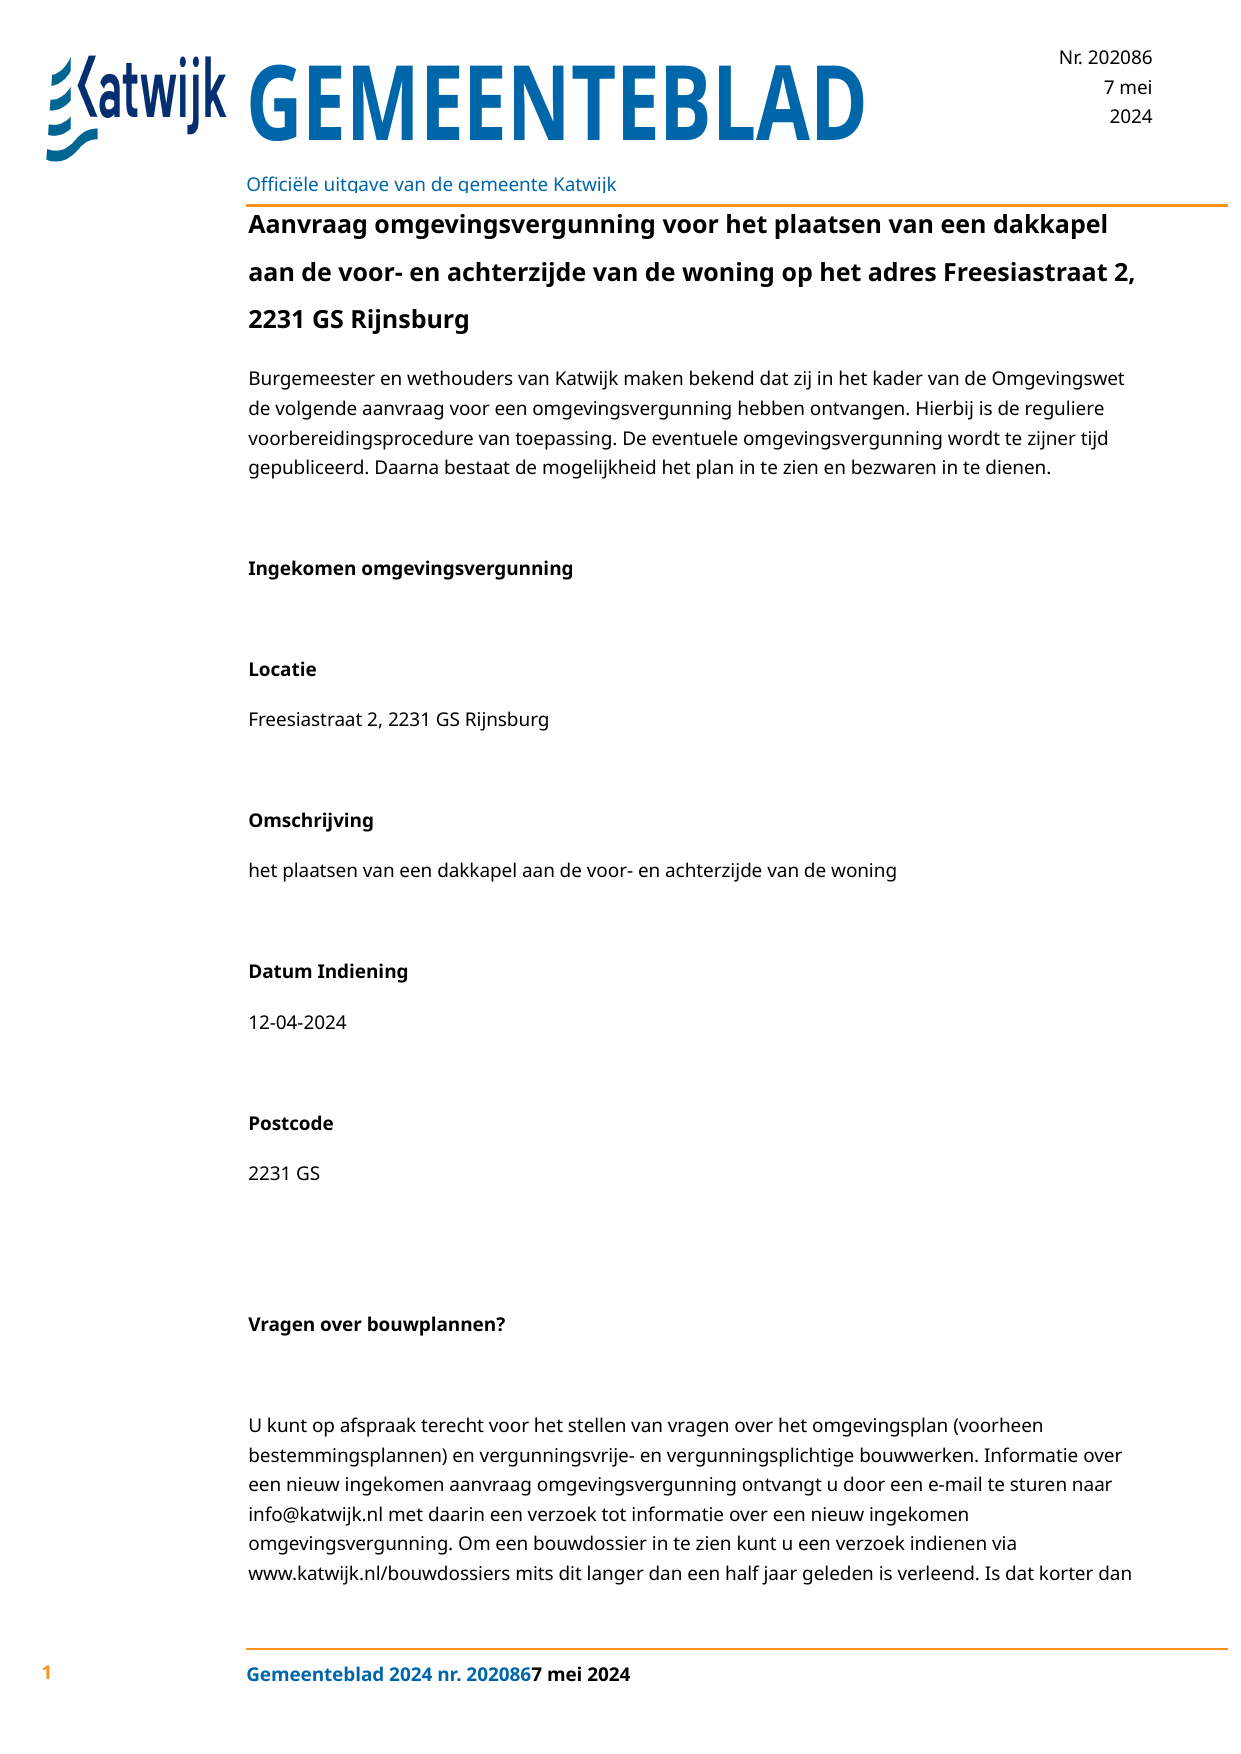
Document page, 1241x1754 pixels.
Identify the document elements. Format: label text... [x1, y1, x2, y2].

text Ingekomen omgevingsvergunning [248, 555, 1152, 581]
text het plaatsen van een dakkapel aan de voor- en achterzijde van de woning [248, 858, 1152, 883]
text Postcode [248, 1110, 1152, 1135]
text Burgemeester en wethouders van Katwijk maken bekend dat zij in het kader van de Omgevingswet de volgende aanvraag voor een omgevingsvergunning hebben ontvangen. Hierbij is de reguliere voorbereidingsprocedure van toepassing. De eventuele omgevingsvergunning wordt te zijner tijd gepubliceerd. Daarna bestaat de mogelijkheid het plan in te zien en bezwaren in te dienen. [248, 366, 1152, 480]
text Locatie [248, 656, 1152, 682]
text U kunt op afspraak terecht voor het stellen van vragen over het omgevingsplan (voorheen bestemmingsplannen) en vergunningsvrije- en vergunningsplichtige bouwwerken. Informatie over een nieuw ingekomen aanvraag omgevingsvergunning ontvangt u door een e-mail te sturen naar info@katwijk.nl met daarin een verzoek tot informatie over een nieuw ingekomen omgevingsvergunning. Om een bouwdossier in te zien kunt u een verzoek indienen via www.katwijk.nl/bouwdossiers mits dit langer dan een half jaar geleden is verleend. Is dat korter dan [248, 1412, 1152, 1586]
text 12-04-2024 [248, 1009, 1152, 1034]
picture [41, 47, 231, 172]
text Vragen over bouwplannen? [248, 1311, 1152, 1337]
text Aanvraag omgevingsvergunning voor het plaatsen van een dakkapel aan de voor- en achterzijde van de woning op het adres Freesiastraat 2, 2231 GS Rijnsburg [248, 207, 1152, 336]
text 2231 GS [248, 1160, 1152, 1186]
text Freesiastraat 2, 2231 GS Rijnsburg [248, 706, 1152, 732]
text Datum Indiening [248, 958, 1152, 984]
text Omschrijving [248, 807, 1152, 833]
